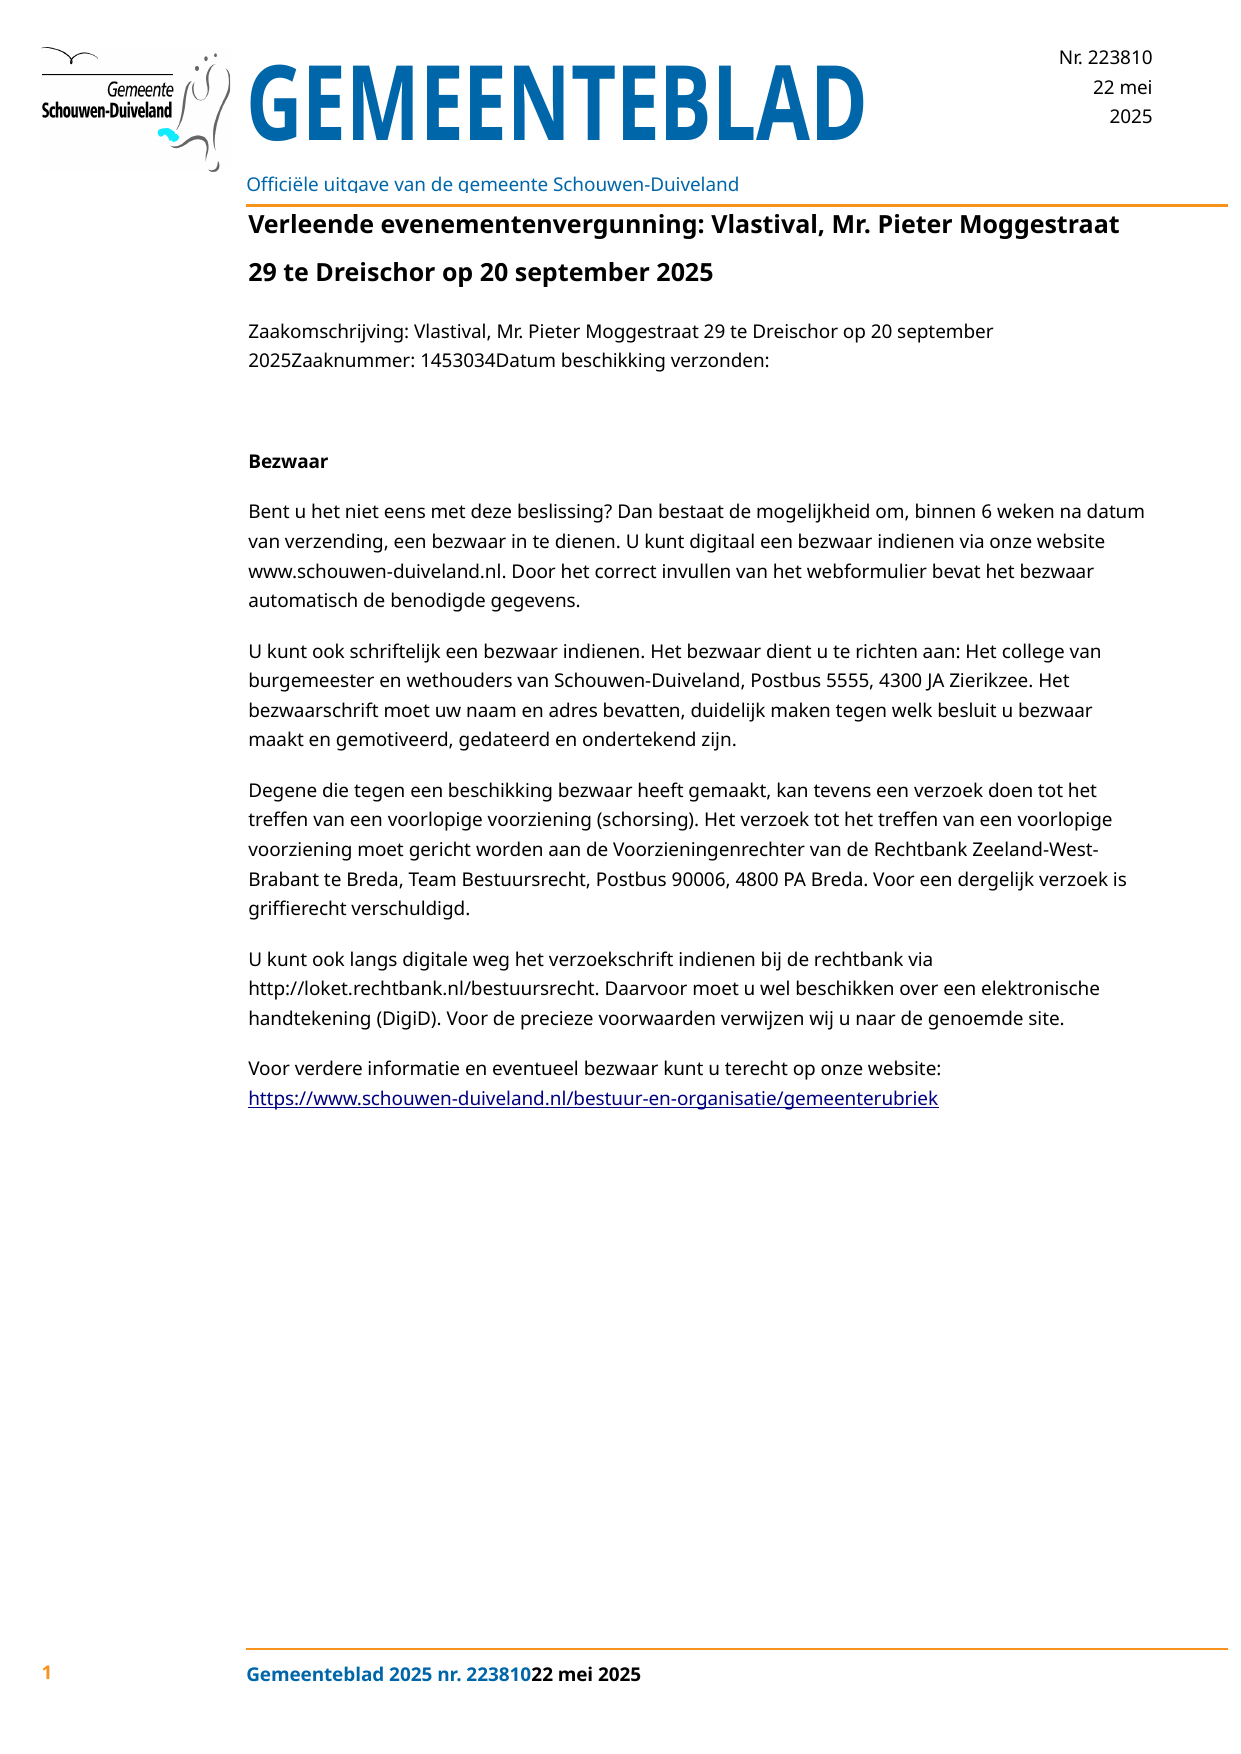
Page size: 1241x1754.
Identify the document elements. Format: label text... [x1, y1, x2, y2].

text Degene die tegen een beschikking bezwaar heeft gemaakt, kan tevens een verzoek doen tot het treffen van een voorlopige voorziening (schorsing). Het verzoek tot het treffen van een voorlopige voorziening moet gericht worden aan de Voorzieningenrechter van de Rechtbank Zeeland-West-Brabant te Breda, Team Bestuursrecht, Postbus 90006, 4800 PA Breda. Voor een dergelijk verzoek is griffierecht verschuldigd. [248, 777, 1152, 921]
text Bent u het niet eens met deze beslissing? Dan bestaat de mogelijkheid om, binnen 6 weken na datum van verzending, een bezwaar in te dienen. U kunt digitaal een bezwaar indienen via onze website www.schouwen-duiveland.nl. Door het correct invullen van het webformulier bevat het bezwaar automatisch de benodigde gegevens. [248, 499, 1152, 613]
picture [41, 47, 231, 172]
text Verleende evenementenvergunning: Vlastival, Mr. Pieter Moggestraat 29 te Dreischor op 20 september 2025 [248, 207, 1152, 288]
text Zaakomschrijving: Vlastival, Mr. Pieter Moggestraat 29 te Dreischor op 20 september 2025Zaaknummer: 1453034Datum beschikking verzonden: [248, 318, 1152, 373]
text Bezwaar [248, 448, 1152, 474]
text U kunt ook schriftelijk een bezwaar indienen. Het bezwaar dient u te richten aan: Het college van burgemeester en wethouders van Schouwen-Duiveland, Postbus 5555, 4300 JA Zierikzee. Het bezwaarschrift moet uw naam en adres bevatten, duidelijk maken tegen welk besluit u bezwaar maakt en gemotiveerd, gedateerd en ondertekend zijn. [248, 638, 1152, 752]
text U kunt ook langs digitale weg het verzoekschrift indienen bij de rechtbank via http://loket.rechtbank.nl/bestuursrecht. Daarvoor moet u wel beschikken over een elektronische handtekening (DigiD). Voor de precieze voorwaarden verwijzen wij u naar de genoemde site. [248, 946, 1152, 1031]
text Voor verdere informatie en eventueel bezwaar kunt u terecht op onze website: https://www.schouwen-duiveland.nl/bestuur-en-organisatie/gemeenterubriek [248, 1055, 1152, 1111]
